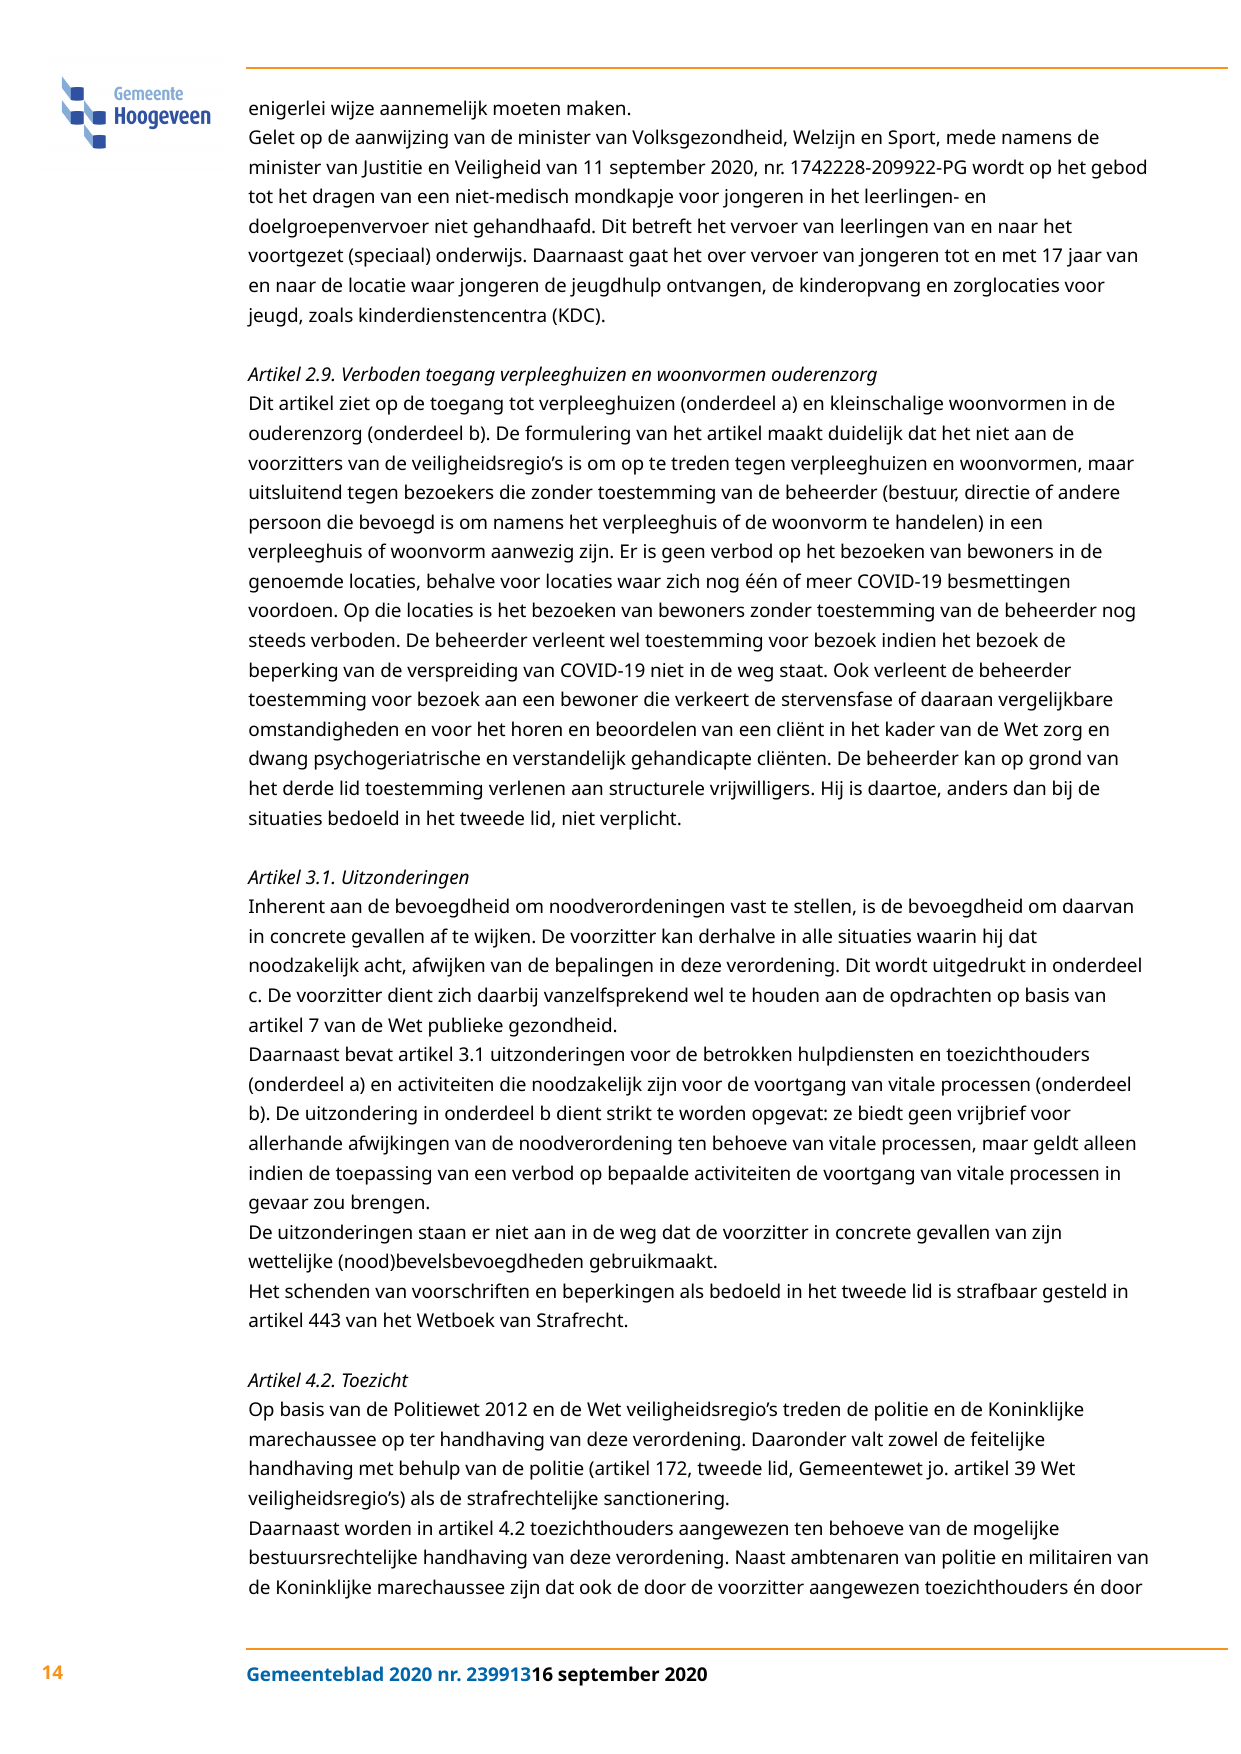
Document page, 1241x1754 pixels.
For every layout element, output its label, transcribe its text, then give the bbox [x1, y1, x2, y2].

text Artikel 3.1. Uitzonderingen [248, 864, 1152, 890]
picture [41, 47, 231, 172]
text Inherent aan de bevoegdheid om noodverordeningen vast te stellen, is de bevoegdheid om daarvan in concrete gevallen af te wijken. De voorzitter kan derhalve in alle situaties waarin hij dat noodzakelijk acht, afwijken van de bepalingen in deze verordening. Dit wordt uitgedrukt in onderdeel c. De voorzitter dient zich daarbij vanzelfsprekend wel te houden aan de opdrachten op basis van artikel 7 van de Wet publieke gezondheid. [248, 893, 1152, 1038]
text Gelet op de aanwijzing van de minister van Volksgezondheid, Welzijn en Sport, mede namens de minister van Justitie en Veiligheid van 11 september 2020, nr. 1742228-209922-PG wordt op het gebod tot het dragen van een niet-medisch mondkapje voor jongeren in het leerlingen- en doelgroepenvervoer niet gehandhaafd. Dit betreft het vervoer van leerlingen van en naar het voortgezet (speciaal) onderwijs. Daarnaast gaat het over vervoer van jongeren tot en met 17 jaar van en naar de locatie waar jongeren de jeugdhulp ontvangen, de kinderopvang en zorglocaties voor jeugd, zoals kinderdienstencentra (KDC). [248, 124, 1152, 328]
text Artikel 4.2. Toezicht [248, 1367, 1152, 1393]
text Op basis van de Politiewet 2012 en de Wet veiligheidsregio’s treden de politie en de Koninklijke marechaussee op ter handhaving van deze verordening. Daaronder valt zowel de feitelijke handhaving met behulp van de politie (artikel 172, tweede lid, Gemeentewet jo. artikel 39 Wet veiligheidsregio’s) als de strafrechtelijke sanctionering. [248, 1396, 1152, 1511]
text Het schenden van voorschriften en beperkingen als bedoeld in het tweede lid is strafbaar gesteld in artikel 443 van het Wetboek van Strafrecht. [248, 1278, 1152, 1333]
text enigerlei wijze aannemelijk moeten maken. [248, 95, 1152, 121]
text Daarnaast bevat artikel 3.1 uitzonderingen voor de betrokken hulpdiensten en toezichthouders (onderdeel a) en activiteiten die noodzakelijk zijn voor de voortgang van vitale processen (onderdeel b). De uitzondering in onderdeel b dient strikt te worden opgevat: ze biedt geen vrijbrief voor allerhande afwijkingen van de noodverordening ten behoeve van vitale processen, maar geldt alleen indien de toepassing van een verbod op bepaalde activiteiten de voortgang van vitale processen in gevaar zou brengen. [248, 1041, 1152, 1215]
text Artikel 2.9. Verboden toegang verpleeghuizen en woonvormen ouderenzorg [248, 361, 1152, 387]
text Daarnaast worden in artikel 4.2 toezichthouders aangewezen ten behoeve van de mogelijke bestuursrechtelijke handhaving van deze verordening. Naast ambtenaren van politie en militairen van de Koninklijke marechaussee zijn dat ook de door de voorzitter aangewezen toezichthouders én door [248, 1515, 1152, 1600]
text De uitzonderingen staan er niet aan in de weg dat de voorzitter in concrete gevallen van zijn wettelijke (nood)bevelsbevoegdheden gebruikmaakt. [248, 1219, 1152, 1274]
text Dit artikel ziet op de toegang tot verpleeghuizen (onderdeel a) en kleinschalige woonvormen in de ouderenzorg (onderdeel b). De formulering van het artikel maakt duidelijk dat het niet aan de voorzitters van de veiligheidsregio’s is om op te treden tegen verpleeghuizen en woonvormen, maar uitsluitend tegen bezoekers die zonder toestemming van de beheerder (bestuur, directie of andere persoon die bevoegd is om namens het verpleeghuis of de woonvorm te handelen) in een verpleeghuis of woonvorm aanwezig zijn. Er is geen verbod op het bezoeken van bewoners in de genoemde locaties, behalve voor locaties waar zich nog één of meer COVID-19 besmettingen voordoen. Op die locaties is het bezoeken van bewoners zonder toestemming van de beheerder nog steeds verboden. De beheerder verleent wel toestemming voor bezoek indien het bezoek de beperking van de verspreiding van COVID-19 niet in de weg staat. Ook verleent de beheerder toestemming voor bezoek aan een bewoner die verkeert de stervensfase of daaraan vergelijkbare omstandigheden en voor het horen en beoordelen van een cliënt in het kader van de Wet zorg en dwang psychogeriatrische en verstandelijk gehandicapte cliënten. De beheerder kan op grond van het derde lid toestemming verlenen aan structurele vrijwilligers. Hij is daartoe, anders dan bij de situaties bedoeld in het tweede lid, niet verplicht. [248, 391, 1152, 831]
